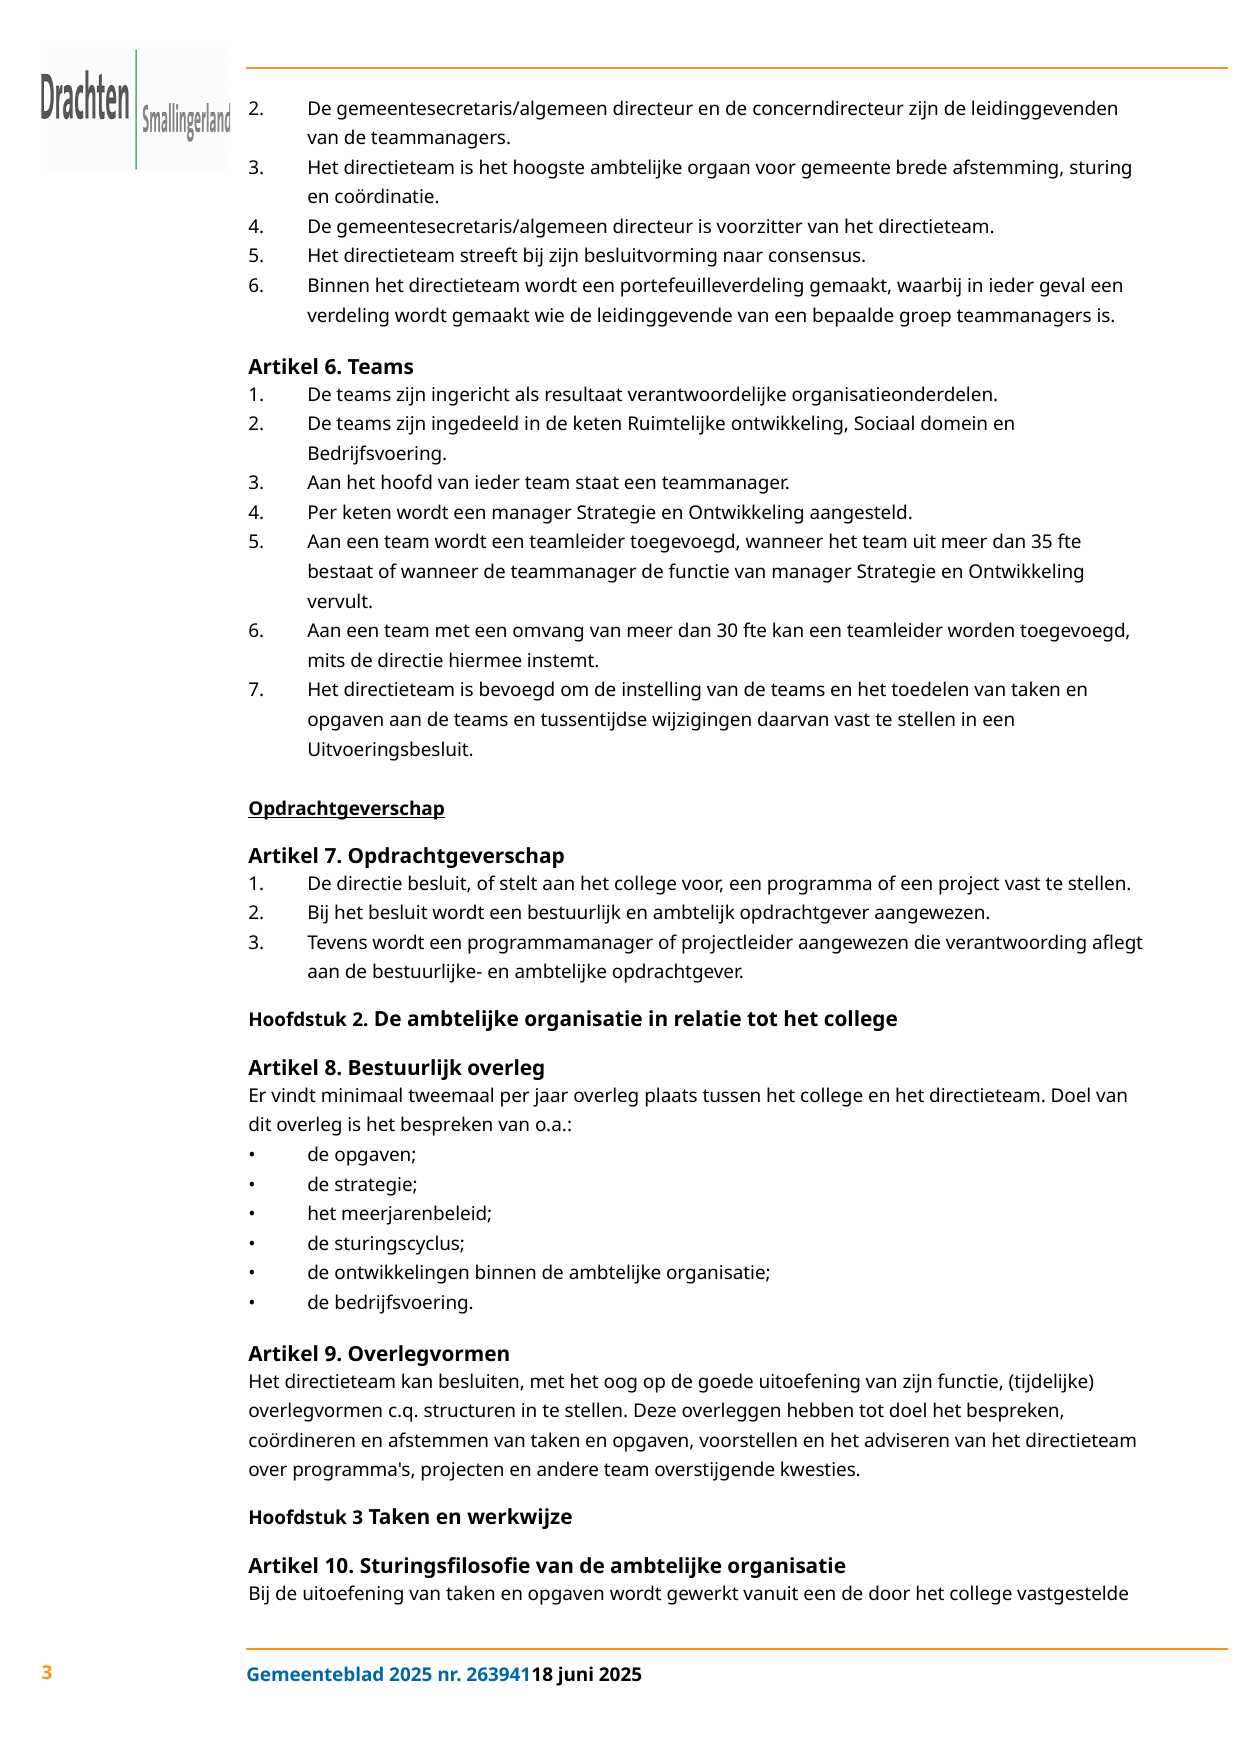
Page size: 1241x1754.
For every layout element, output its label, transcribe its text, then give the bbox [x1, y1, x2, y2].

text Artikel 9. Overlegvormen [248, 1339, 1152, 1368]
list De gemeentesecretaris/algemeen directeur is voorzitter van het directieteam. [248, 213, 1152, 239]
list Per keten wordt een manager Strategie en Ontwikkeling aangesteld. [248, 499, 1152, 525]
list de sturingscyclus; [248, 1230, 1152, 1256]
list de strategie; [248, 1171, 1152, 1196]
text Artikel 7. Opdrachtgeverschap [248, 841, 1152, 870]
list Bij het besluit wordt een bestuurlijk en ambtelijk opdrachtgever aangewezen. [248, 899, 1152, 925]
list Het directieteam is het hoogste ambtelijke orgaan voor gemeente brede afstemming, sturing en coördinatie. [248, 154, 1152, 209]
list de bedrijfsvoering. [248, 1289, 1152, 1315]
list het meerjarenbeleid; [248, 1200, 1152, 1226]
picture [41, 47, 231, 172]
list De directie besluit, of stelt aan het college voor, een programma of een project vast te stellen. [248, 870, 1152, 896]
text Hoofdstuk 3 Taken en werkwijze [248, 1502, 1152, 1531]
list Tevens wordt een programmamanager of projectleider aangewezen die verantwoording aflegt aan de bestuurlijke- en ambtelijke opdrachtgever. [248, 929, 1152, 984]
list Het directieteam streeft bij zijn besluitvorming naar consensus. [248, 243, 1152, 268]
list de opgaven; [248, 1141, 1152, 1167]
list Binnen het directieteam wordt een portefeuilleverdeling gemaakt, waarbij in ieder geval een verdeling wordt gemaakt wie de leidinggevende van een bepaalde groep teammanagers is. [248, 272, 1152, 328]
text Hoofdstuk 2. De ambtelijke organisatie in relatie tot het college [248, 1004, 1152, 1033]
list De teams zijn ingedeeld in de keten Ruimtelijke ontwikkeling, Sociaal domein en Bedrijfsvoering. [248, 410, 1152, 466]
list Aan een team wordt een teamleider toegevoegd, wanneer het team uit meer dan 35 fte bestaat of wanneer de teammanager de functie van manager Strategie en Ontwikkeling vervult. [248, 529, 1152, 613]
list Aan een team met een omvang van meer dan 30 fte kan een teamleider worden toegevoegd, mits de directie hiermee instemt. [248, 617, 1152, 673]
text Opdrachtgeverschap [248, 795, 1152, 821]
list de ontwikkelingen binnen de ambtelijke organisatie; [248, 1259, 1152, 1285]
text Bij de uitoefening van taken en opgaven wordt gewerkt vanuit een de door het college vastgestelde [248, 1580, 1152, 1606]
text Artikel 10. Sturingsfilosofie van de ambtelijke organisatie [248, 1552, 1152, 1580]
list Het directieteam is bevoegd om de instelling van de teams en het toedelen van taken en opgaven aan de teams en tussentijdse wijzigingen daarvan vast te stellen in een Uitvoeringsbesluit. [248, 677, 1152, 761]
text Artikel 6. Teams [248, 352, 1152, 381]
text Er vindt minimaal tweemaal per jaar overleg plaats tussen het college en het directieteam. Doel van dit overleg is het bespreken van o.a.: [248, 1082, 1152, 1137]
list De teams zijn ingericht als resultaat verantwoordelijke organisatieonderdelen. [248, 381, 1152, 406]
list Aan het hoofd van ieder team staat een teammanager. [248, 469, 1152, 495]
text Artikel 8. Bestuurlijk overleg [248, 1053, 1152, 1082]
list De gemeentesecretaris/algemeen directeur en de concerndirecteur zijn de leidinggevenden van de teammanagers. [248, 95, 1152, 150]
text Het directieteam kan besluiten, met het oog op de goede uitoefening van zijn functie, (tijdelijke) overlegvormen c.q. structuren in te stellen. Deze overleggen hebben tot doel het bespreken, coördineren en afstemmen van taken en opgaven, voorstellen en het adviseren van het directieteam over programma's, projecten en andere team overstijgende kwesties. [248, 1368, 1152, 1482]
